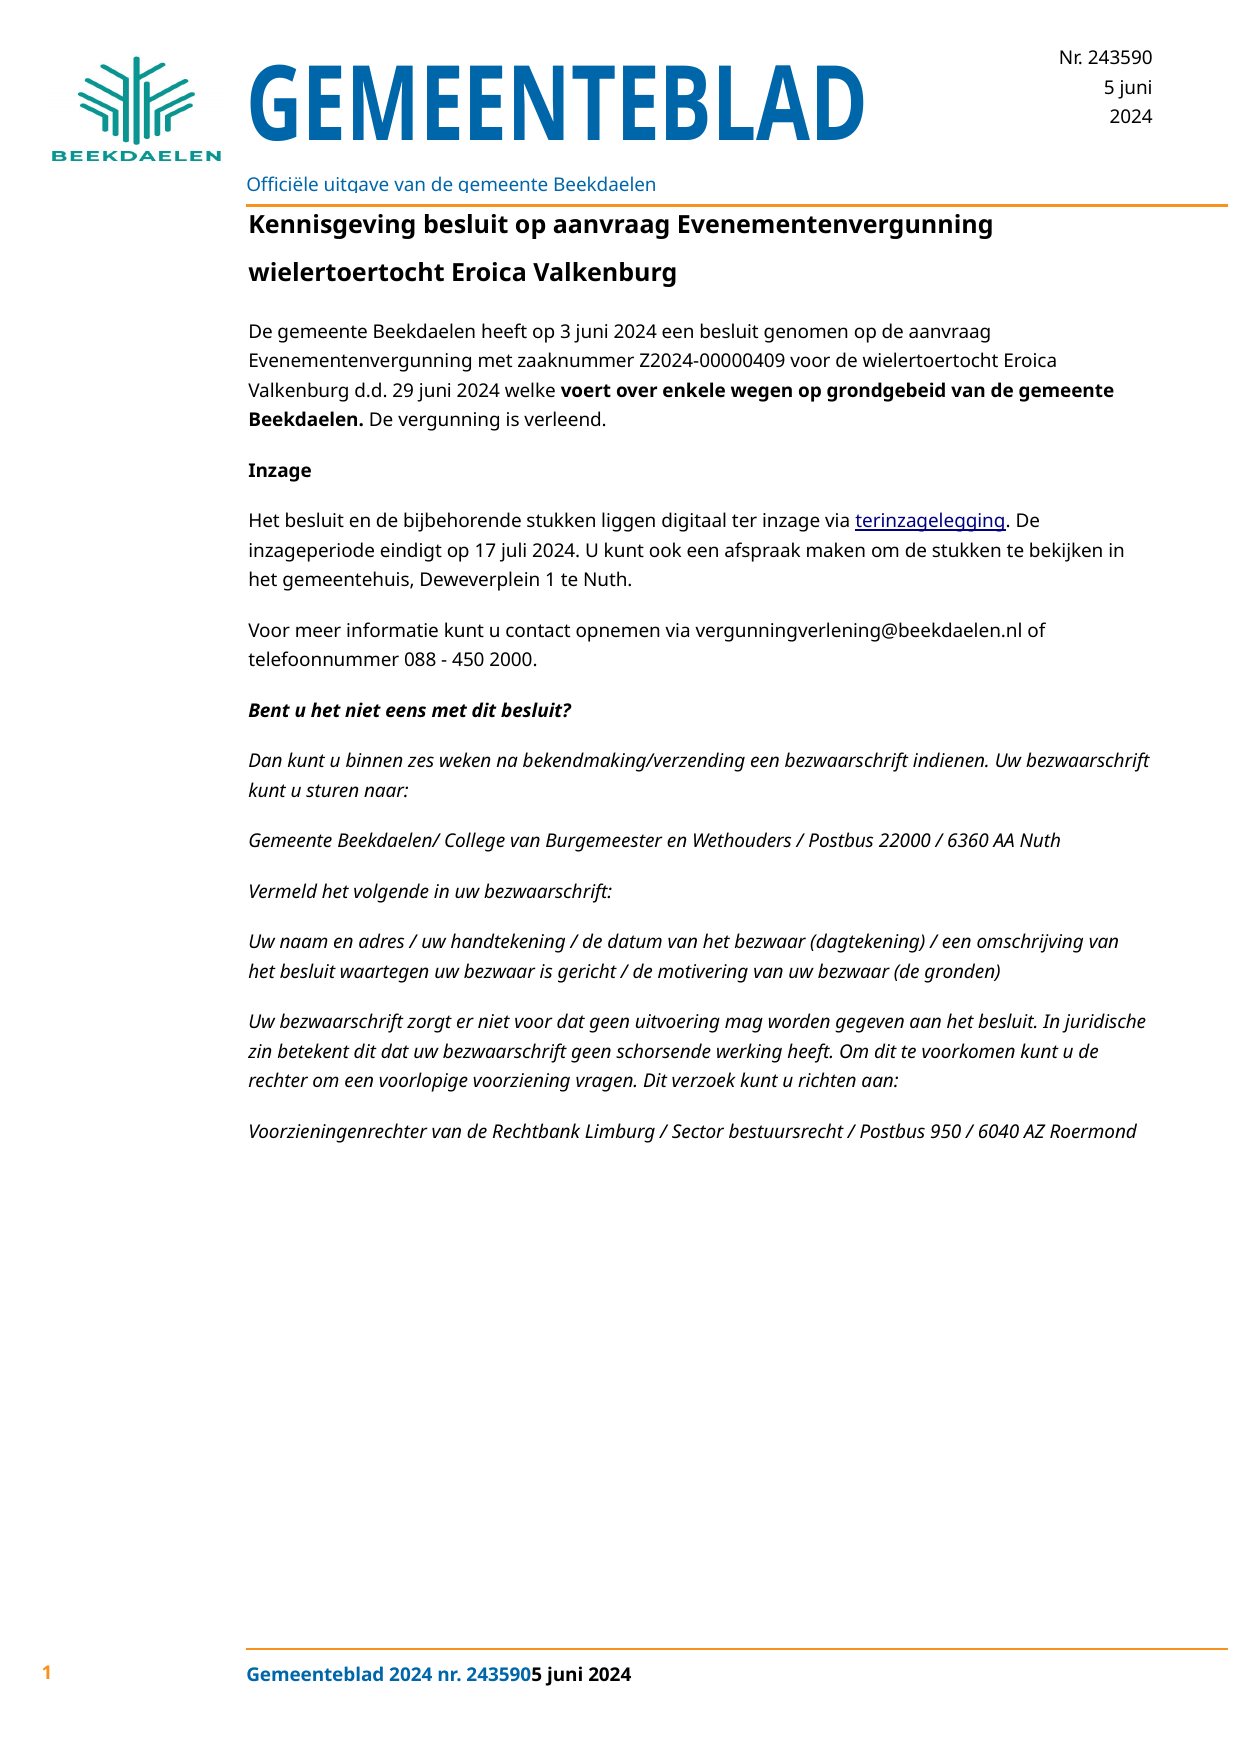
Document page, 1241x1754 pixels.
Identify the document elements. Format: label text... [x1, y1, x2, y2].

picture [41, 47, 231, 172]
text Voor meer informatie kunt u contact opnemen via vergunningverlening@beekdaelen.nl of telefoonnummer 088 - 450 2000. [248, 617, 1152, 672]
text Bent u het niet eens met dit besluit? [248, 697, 1152, 723]
text Voorzieningenrechter van de Rechtbank Limburg / Sector bestuursrecht / Postbus 950 / 6040 AZ Roermond [248, 1118, 1152, 1144]
text Uw naam en adres / uw handtekening / de datum van het bezwaar (dagtekening) / een omschrijving van het besluit waartegen uw bezwaar is gericht / de motivering van uw bezwaar (de gronden) [248, 928, 1152, 984]
text Vermeld het volgende in uw bezwaarschrift: [248, 878, 1152, 904]
text Uw bezwaarschrift zorgt er niet voor dat geen uitvoering mag worden gegeven aan het besluit. In juridische zin betekent dit dat uw bezwaarschrift geen schorsende werking heeft. Om dit te voorkomen kunt u de rechter om een voorlopige voorziening vragen. Dit verzoek kunt u richten aan: [248, 1008, 1152, 1093]
text Inzage [248, 457, 1152, 483]
text Dan kunt u binnen zes weken na bekendmaking/verzending een bezwaarschrift indienen. Uw bezwaarschrift kunt u sturen naar: [248, 747, 1152, 803]
text Het besluit en de bijbehorende stukken liggen digitaal ter inzage via terinzagelegging. De inzageperiode eindigt op 17 juli 2024. U kunt ook een afspraak maken om de stukken te bekijken in het gemeentehuis, Deweverplein 1 te Nuth. [248, 507, 1152, 592]
text De gemeente Beekdaelen heeft op 3 juni 2024 een besluit genomen op de aanvraag Evenementenvergunning met zaaknummer Z2024-00000409 voor de wielertoertocht Eroica Valkenburg d.d. 29 juni 2024 welke voert over enkele wegen op grondgebeid van de gemeente Beekdaelen. De vergunning is verleend. [248, 318, 1152, 432]
text Gemeente Beekdaelen/ College van Burgemeester en Wethouders / Postbus 22000 / 6360 AA Nuth [248, 827, 1152, 853]
text Kennisgeving besluit op aanvraag Evenementenvergunning wielertoertocht Eroica Valkenburg [248, 207, 1152, 288]
